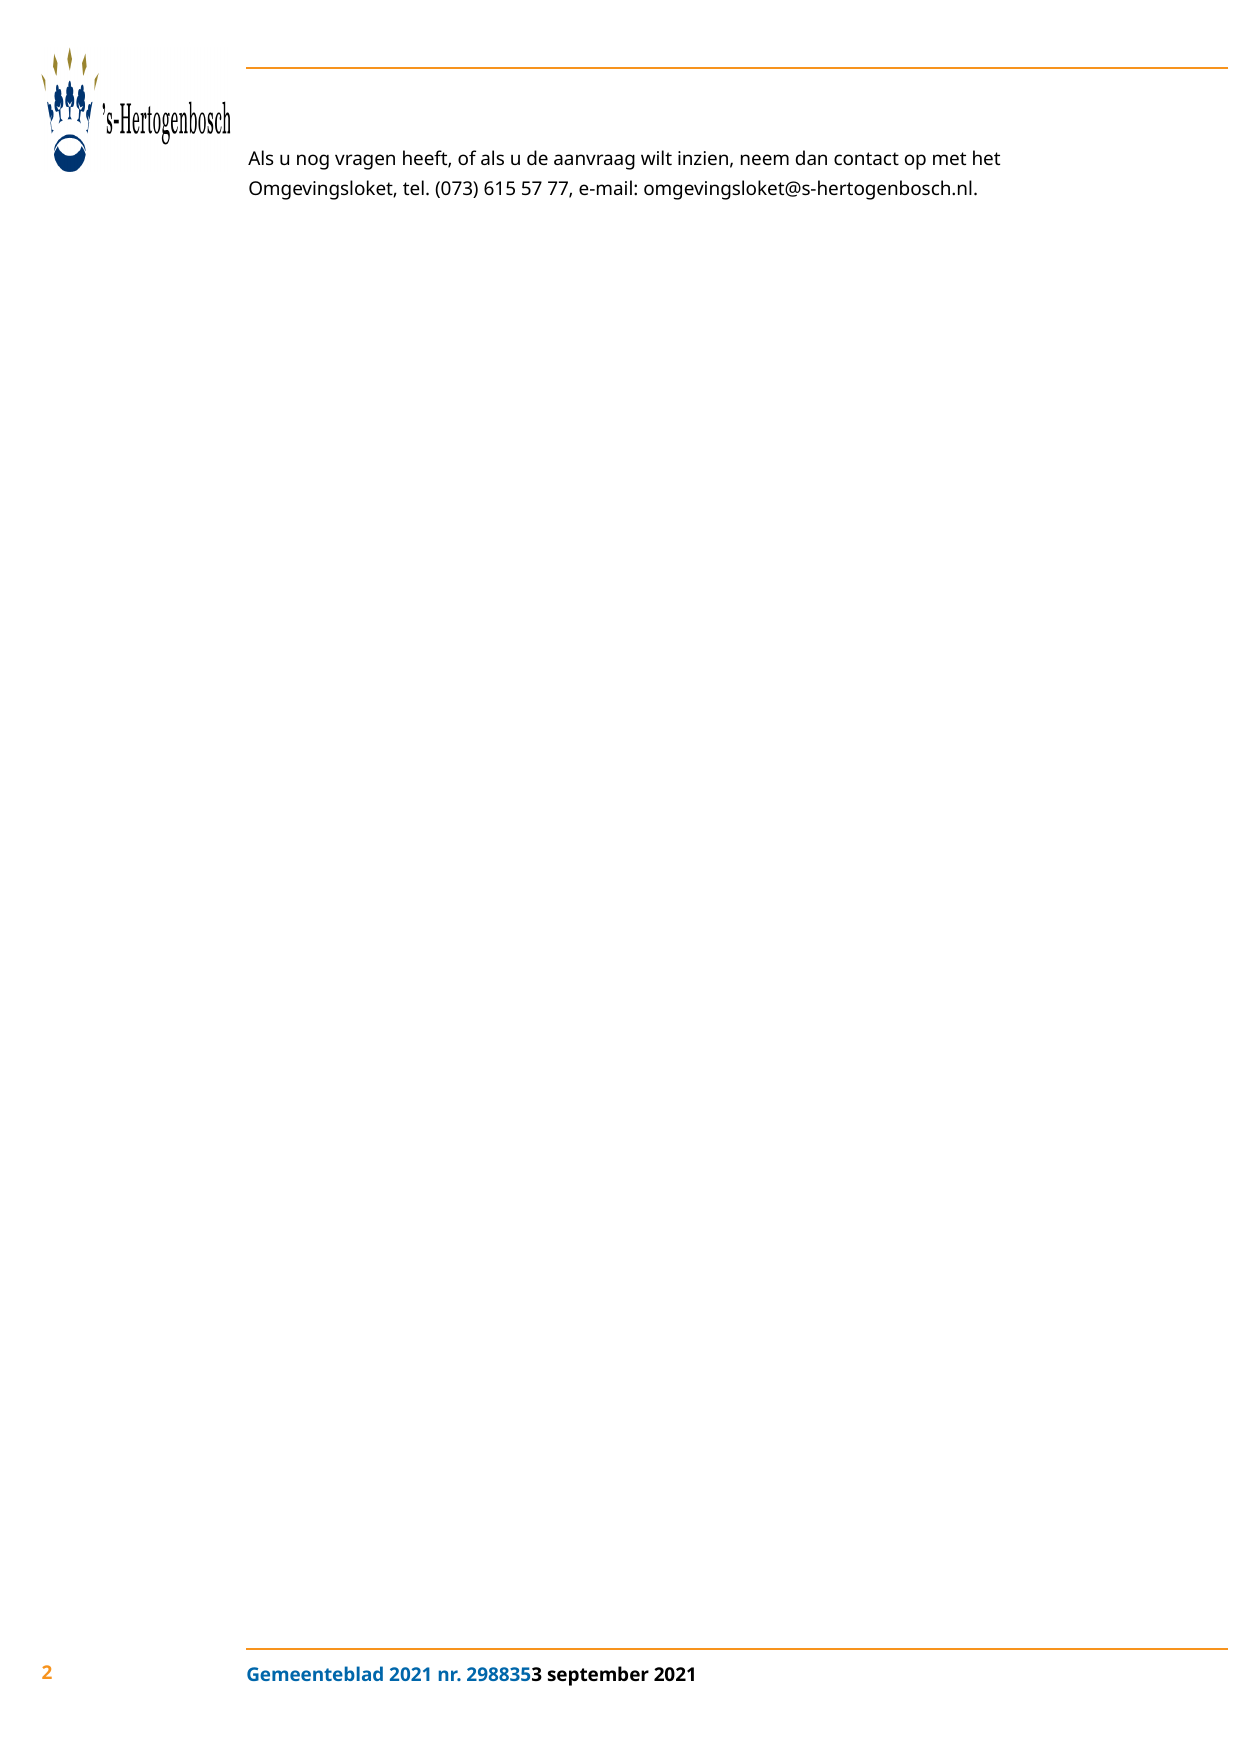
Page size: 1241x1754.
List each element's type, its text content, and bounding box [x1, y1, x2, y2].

text Als u nog vragen heeft, of als u de aanvraag wilt inzien, neem dan contact op met het Omgevingsloket, tel. (073) 615 57 77, e-mail: omgevingsloket@s-hertogenbosch.nl. [248, 145, 1152, 201]
picture [41, 47, 231, 172]
